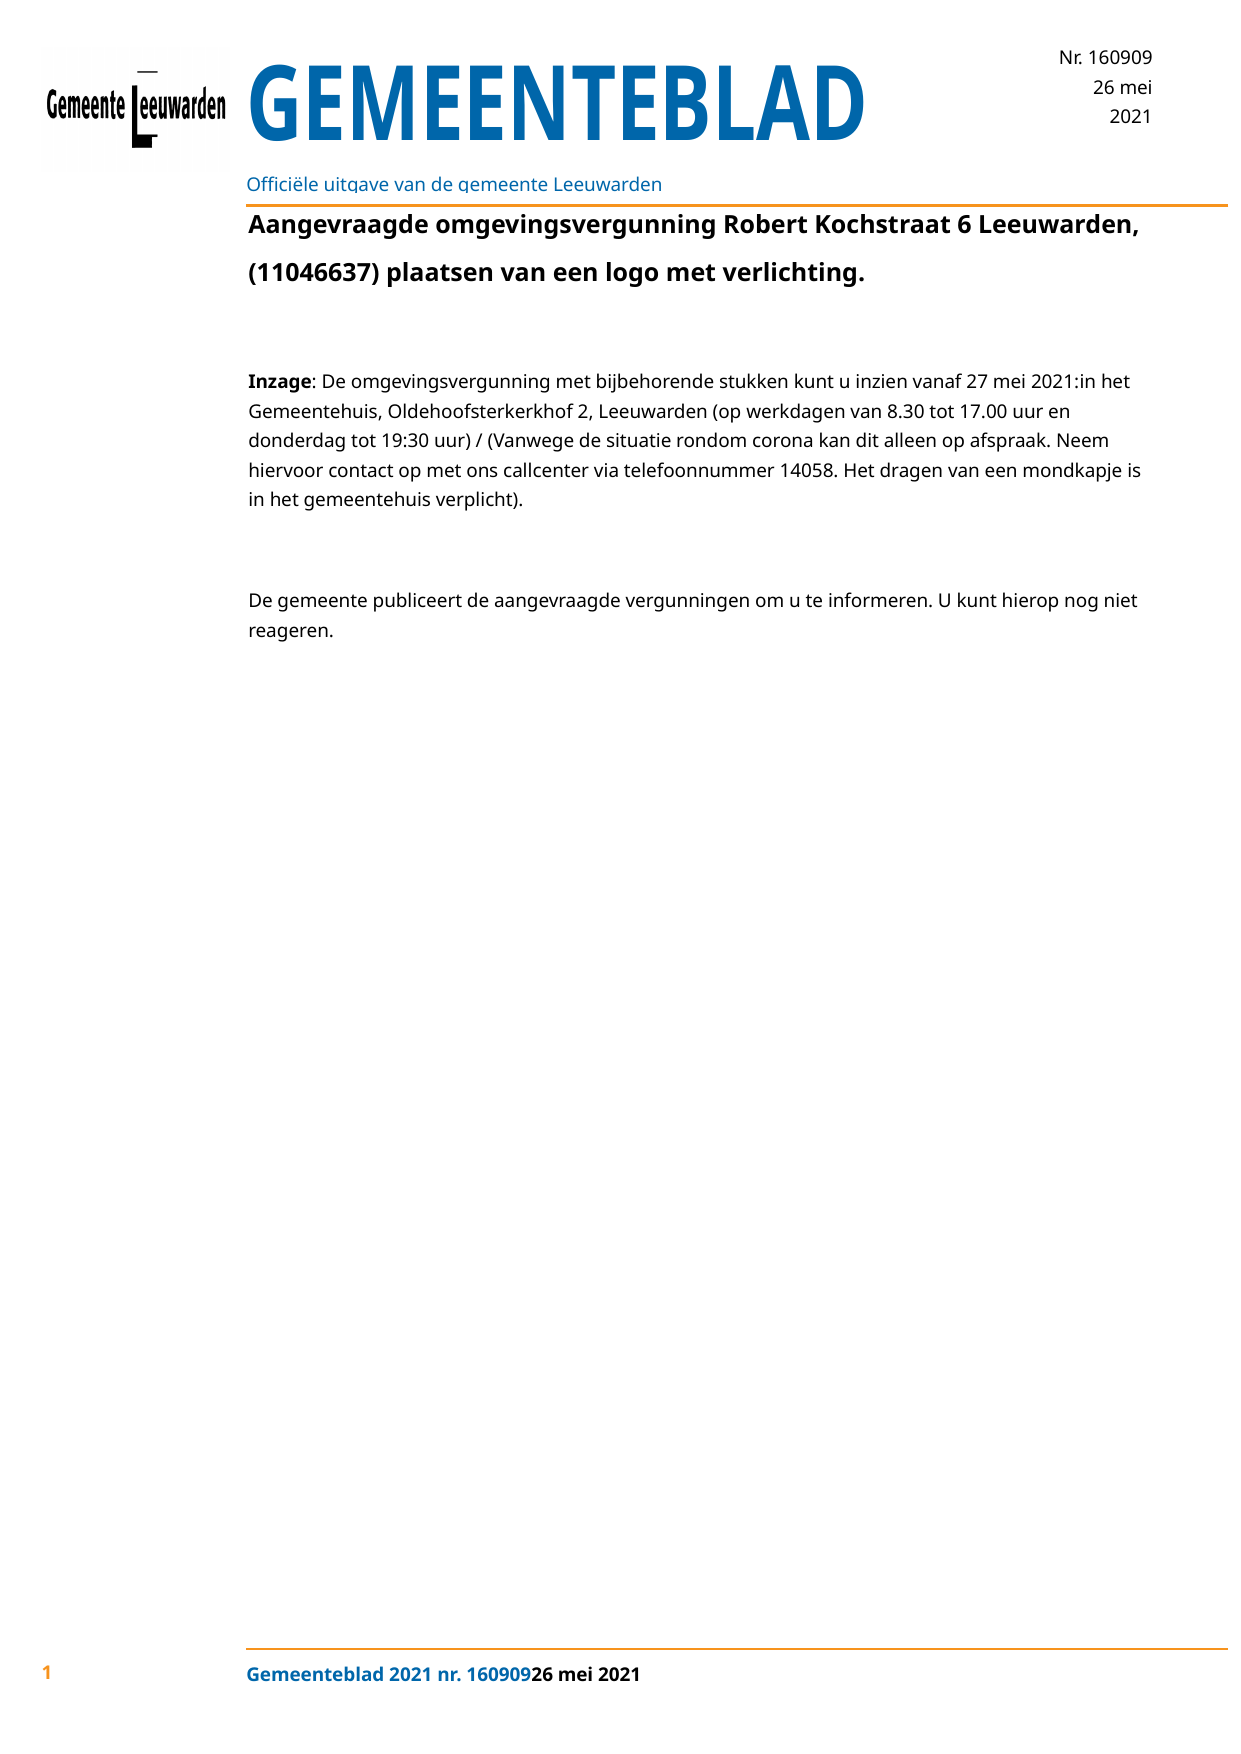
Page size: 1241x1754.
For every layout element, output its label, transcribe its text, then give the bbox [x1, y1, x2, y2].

picture [41, 47, 231, 172]
text De gemeente publiceert de aangevraagde vergunningen om u te informeren. U kunt hierop nog niet reageren. [248, 587, 1152, 643]
text Inzage: De omgevingsvergunning met bijbehorende stukken kunt u inzien vanaf 27 mei 2021:in het Gemeentehuis, Oldehoofsterkerkhof 2, Leeuwarden (op werkdagen van 8.30 tot 17.00 uur en donderdag tot 19:30 uur) / (Vanwege de situatie rondom corona kan dit alleen op afspraak. Neem hiervoor contact op met ons callcenter via telefoonnummer 14058. Het dragen van een mondkapje is in het gemeentehuis verplicht). [248, 368, 1152, 512]
text Aangevraagde omgevingsvergunning Robert Kochstraat 6 Leeuwarden, (11046637) plaatsen van een logo met verlichting. [248, 207, 1152, 288]
